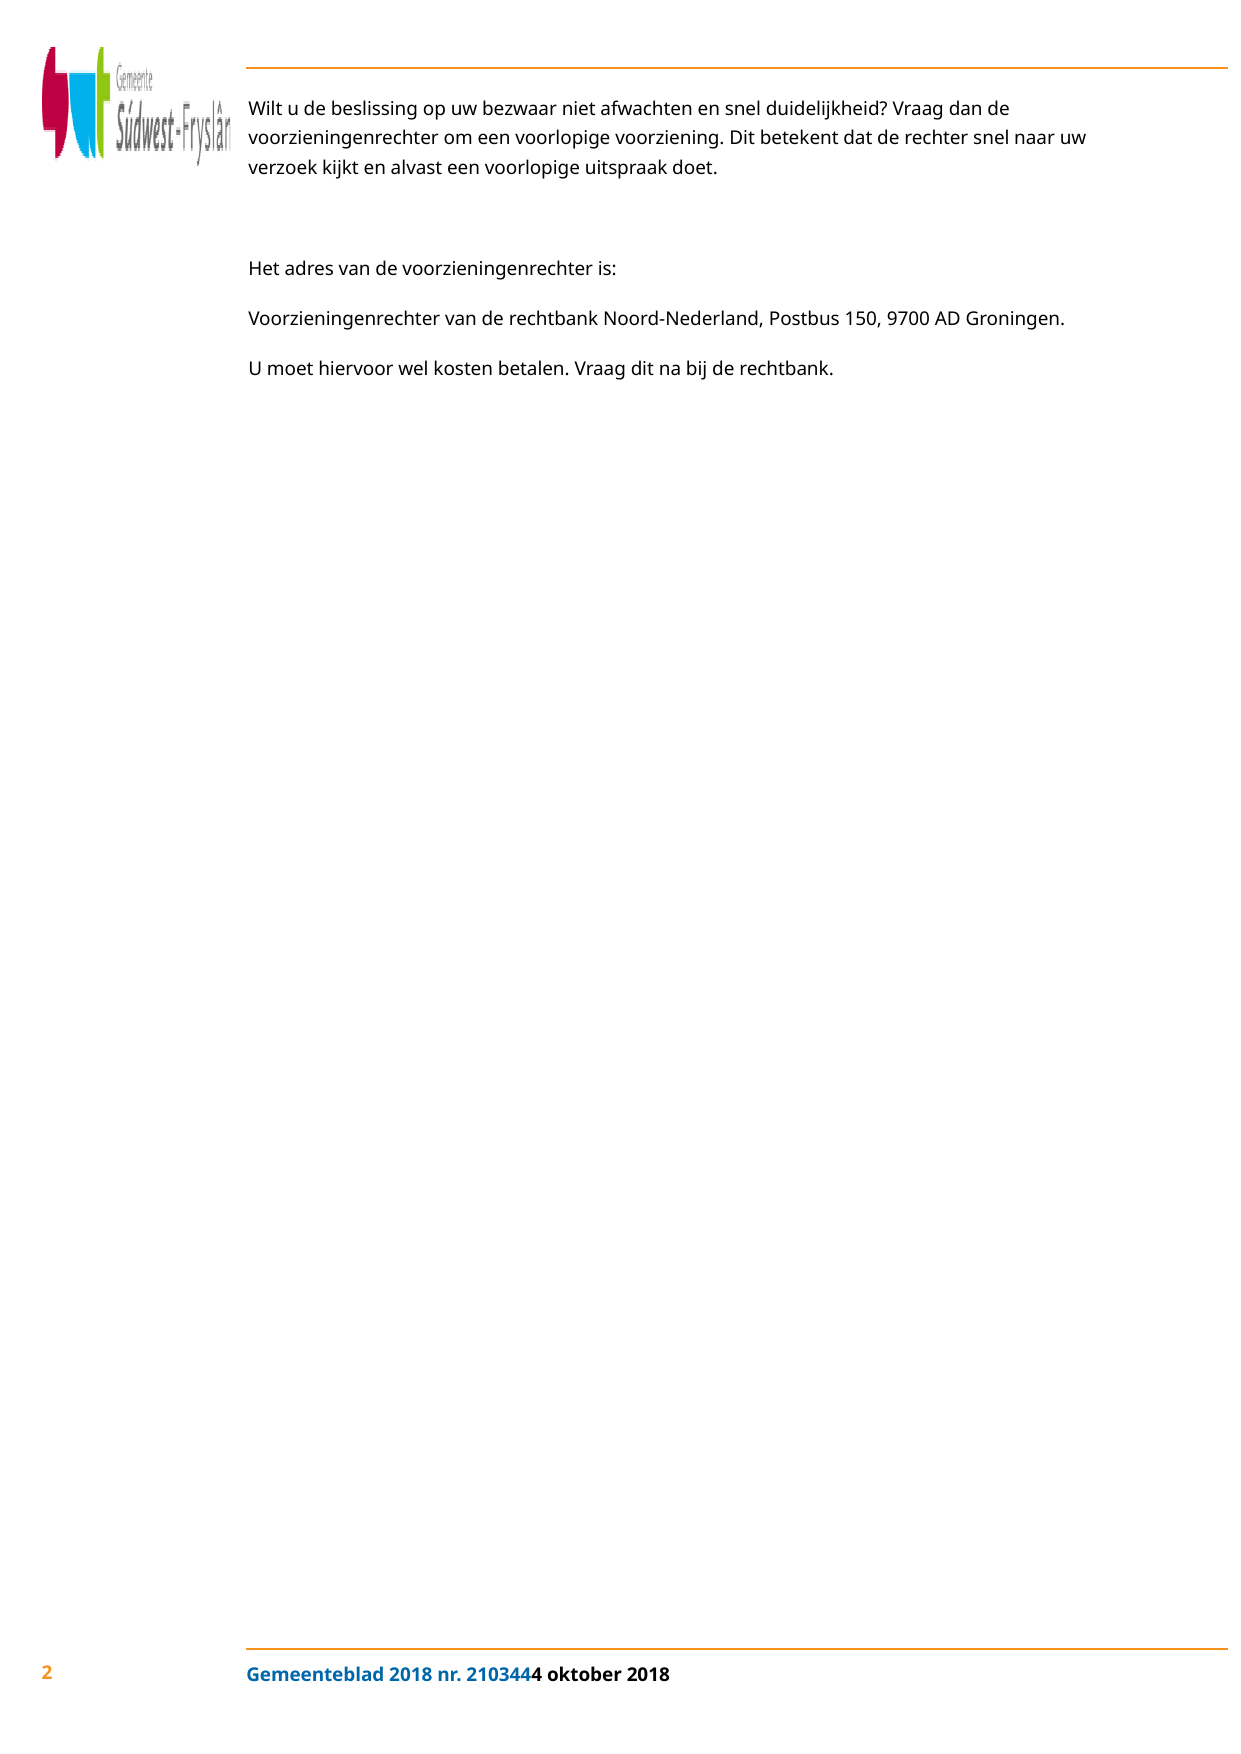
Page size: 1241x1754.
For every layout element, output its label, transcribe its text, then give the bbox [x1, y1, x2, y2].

text Wilt u de beslissing op uw bezwaar niet afwachten en snel duidelijkheid? Vraag dan de voorzieningenrechter om een voorlopige voorziening. Dit betekent dat de rechter snel naar uw verzoek kijkt en alvast een voorlopige uitspraak doet. [248, 95, 1152, 180]
picture [41, 47, 231, 172]
text Voorzieningenrechter van de rechtbank Noord-Nederland, Postbus 150, 9700 AD Groningen. [248, 305, 1152, 331]
text Het adres van de voorzieningenrechter is: [248, 255, 1152, 281]
text U moet hiervoor wel kosten betalen. Vraag dit na bij de rechtbank. [248, 356, 1152, 381]
